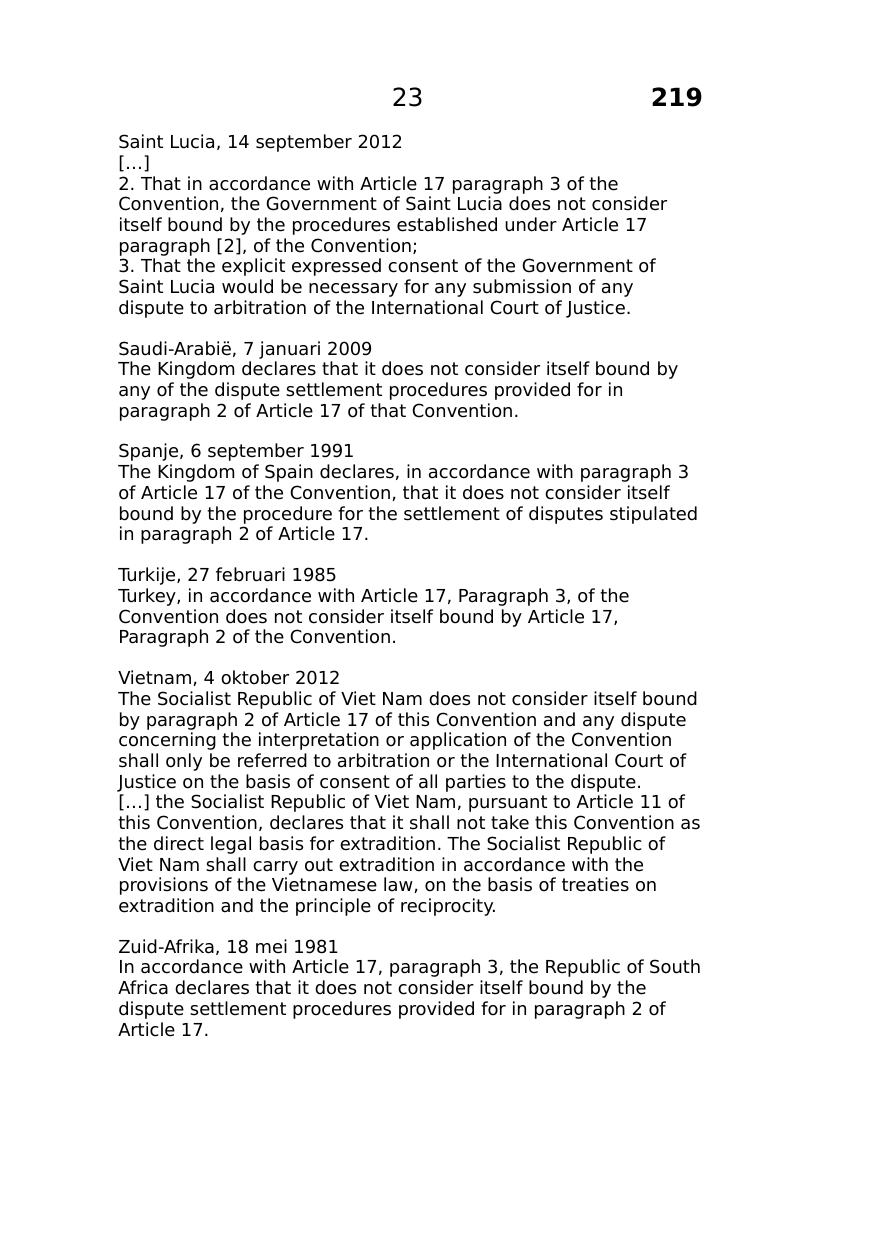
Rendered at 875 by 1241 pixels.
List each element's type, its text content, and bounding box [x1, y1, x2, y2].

text The Kingdom of Spain declares, in accordance with paragraph 3 of Article 17 of the Convention, that it does not consider itself bound by the procedure for the settlement of disputes stipulated in paragraph 2 of Article 17. [118, 462, 703, 545]
text The Socialist Republic of Viet Nam does not consider itself bound by paragraph 2 of Article 17 of this Convention and any dispute concerning the interpretation or application of the Convention shall only be referred to arbitration or the International Court of Justice on the basis of consent of all parties to the dispute. [118, 689, 703, 792]
text […] the Socialist Republic of Viet Nam, pursuant to Article 11 of this Convention, declares that it shall not take this Convention as the direct legal basis for extradition. The Socialist Republic of Viet Nam shall carry out extradition in accordance with the provisions of the Vietnamese law, on the basis of treaties on extradition and the principle of reciprocity. [118, 792, 703, 917]
text Zuid-Afrika, 18 mei 1981 [118, 937, 703, 957]
text Saint Lucia, 14 september 2012 [118, 132, 703, 153]
text Saudi-Arabië, 7 januari 2009 [118, 338, 703, 359]
text Vietnam, 4 oktober 2012 [118, 668, 703, 689]
text 3. That the explicit expressed consent of the Government of Saint Lucia would be necessary for any submission of any dispute to arbitration of the International Court of Justice. [118, 256, 703, 318]
text Turkey, in accordance with Article 17, Paragraph 3, of the Convention does not consider itself bound by Article 17, Paragraph 2 of the Convention. [118, 586, 703, 648]
text […] [118, 153, 703, 173]
text Spanje, 6 september 1991 [118, 441, 703, 462]
text 2. That in accordance with Article 17 paragraph 3 of the Convention, the Government of Saint Lucia does not consider itself bound by the procedures established under Article 17 paragraph [2], of the Convention; [118, 173, 703, 256]
text In accordance with Article 17, paragraph 3, the Republic of South Africa declares that it does not consider itself bound by the dispute settlement procedures provided for in paragraph 2 of Article 17. [118, 957, 703, 1040]
text Turkije, 27 februari 1985 [118, 565, 703, 586]
text The Kingdom declares that it does not consider itself bound by any of the dispute settlement procedures provided for in paragraph 2 of Article 17 of that Convention. [118, 359, 703, 421]
